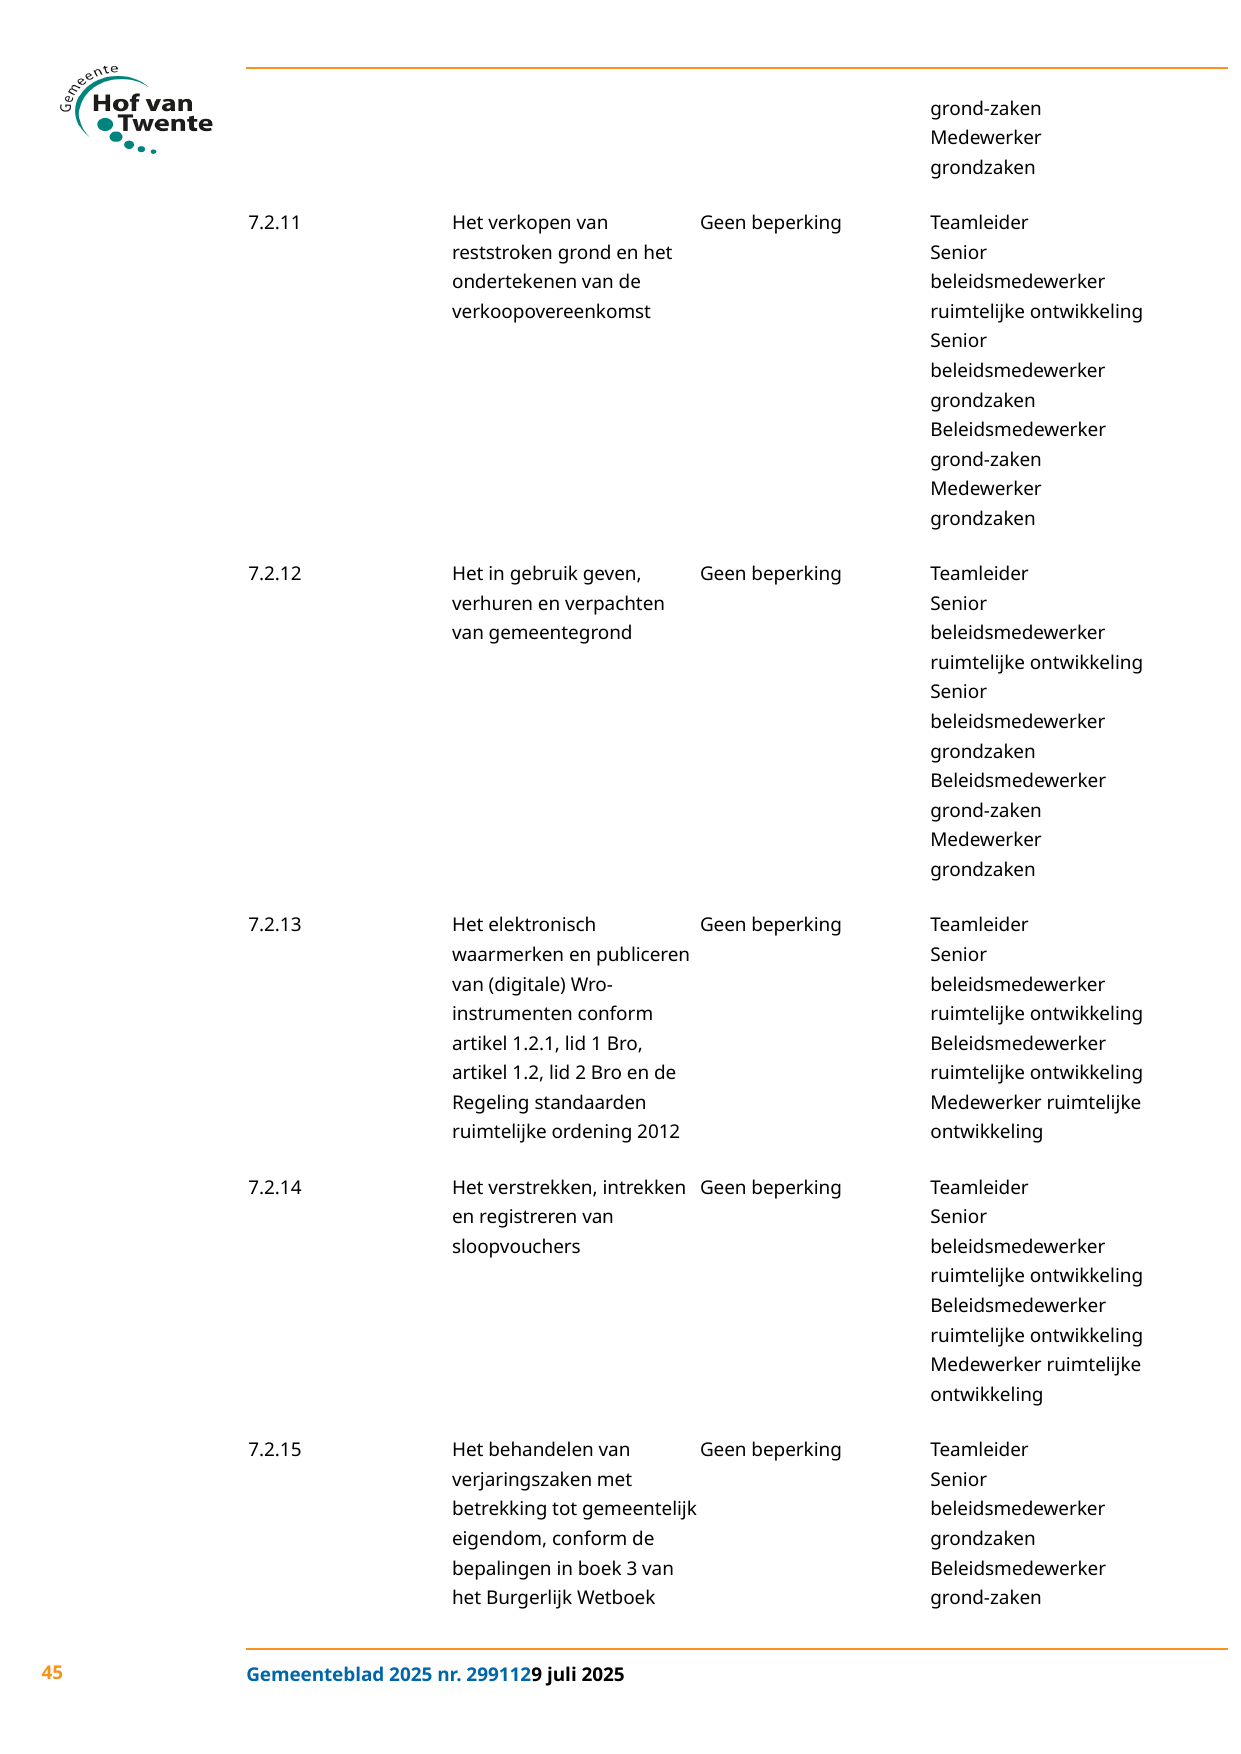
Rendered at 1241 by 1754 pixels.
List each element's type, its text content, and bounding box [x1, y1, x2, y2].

table_cell Teamleider Senior beleidsmedewerker ruimtelijke ontwikkeling Senior beleidsmedewerker grondzaken Beleidsmedewerker grond-zaken Medewerker grondzaken [930, 560, 1152, 912]
table_cell Teamleider Senior beleidsmedewerker grondzaken Beleidsmedewerker grond-zaken [930, 1436, 1152, 1610]
picture [41, 47, 231, 172]
table_cell Het verkopen van reststroken grond en het ondertekenen van de verkoopovereenkomst [452, 209, 700, 560]
table_cell Geen beperking [700, 560, 930, 912]
table_cell Teamleider Senior beleidsmedewerker ruimtelijke ontwikkeling Beleidsmedewerker ruimtelijke ontwikkeling Medewerker ruimtelijke ontwikkeling [930, 1174, 1152, 1436]
table_cell Het behandelen van verjaringszaken met betrekking tot gemeentelijk eigendom, conform de bepalingen in boek 3 van het Burgerlijk Wetboek [452, 1436, 700, 1610]
table_cell Teamleider Senior beleidsmedewerker ruimtelijke ontwikkeling Senior beleidsmedewerker grondzaken Beleidsmedewerker grond-zaken Medewerker grondzaken [930, 209, 1152, 560]
table_cell 7.2.11 [248, 209, 452, 560]
table_cell 7.2.14 [248, 1174, 452, 1436]
table_cell Teamleider Senior beleidsmedewerker ruimtelijke ontwikkeling Beleidsmedewerker ruimtelijke ontwikkeling Medewerker ruimtelijke ontwikkeling [930, 912, 1152, 1174]
table_cell Geen beperking [700, 1174, 930, 1436]
table_cell Geen beperking [700, 209, 930, 560]
table_cell Geen beperking [700, 912, 930, 1174]
table_cell [248, 95, 452, 209]
table_cell 7.2.13 [248, 912, 452, 1174]
table_cell 7.2.12 [248, 560, 452, 912]
table_cell Geen beperking [700, 1436, 930, 1610]
table_cell [700, 95, 930, 209]
table_cell Het verstrekken, intrekken en registreren van sloopvouchers [452, 1174, 700, 1436]
table_cell [452, 95, 700, 209]
table_cell 7.2.15 [248, 1436, 452, 1610]
table_cell Het in gebruik geven, verhuren en verpachten van gemeentegrond [452, 560, 700, 912]
table_cell Het elektronisch waarmerken en publiceren van (digitale) Wro-instrumenten conform artikel 1.2.1, lid 1 Bro, artikel 1.2, lid 2 Bro en de Regeling standaarden ruimtelijke ordening 2012 [452, 912, 700, 1174]
table_cell grond-zaken Medewerker grondzaken [930, 95, 1152, 209]
